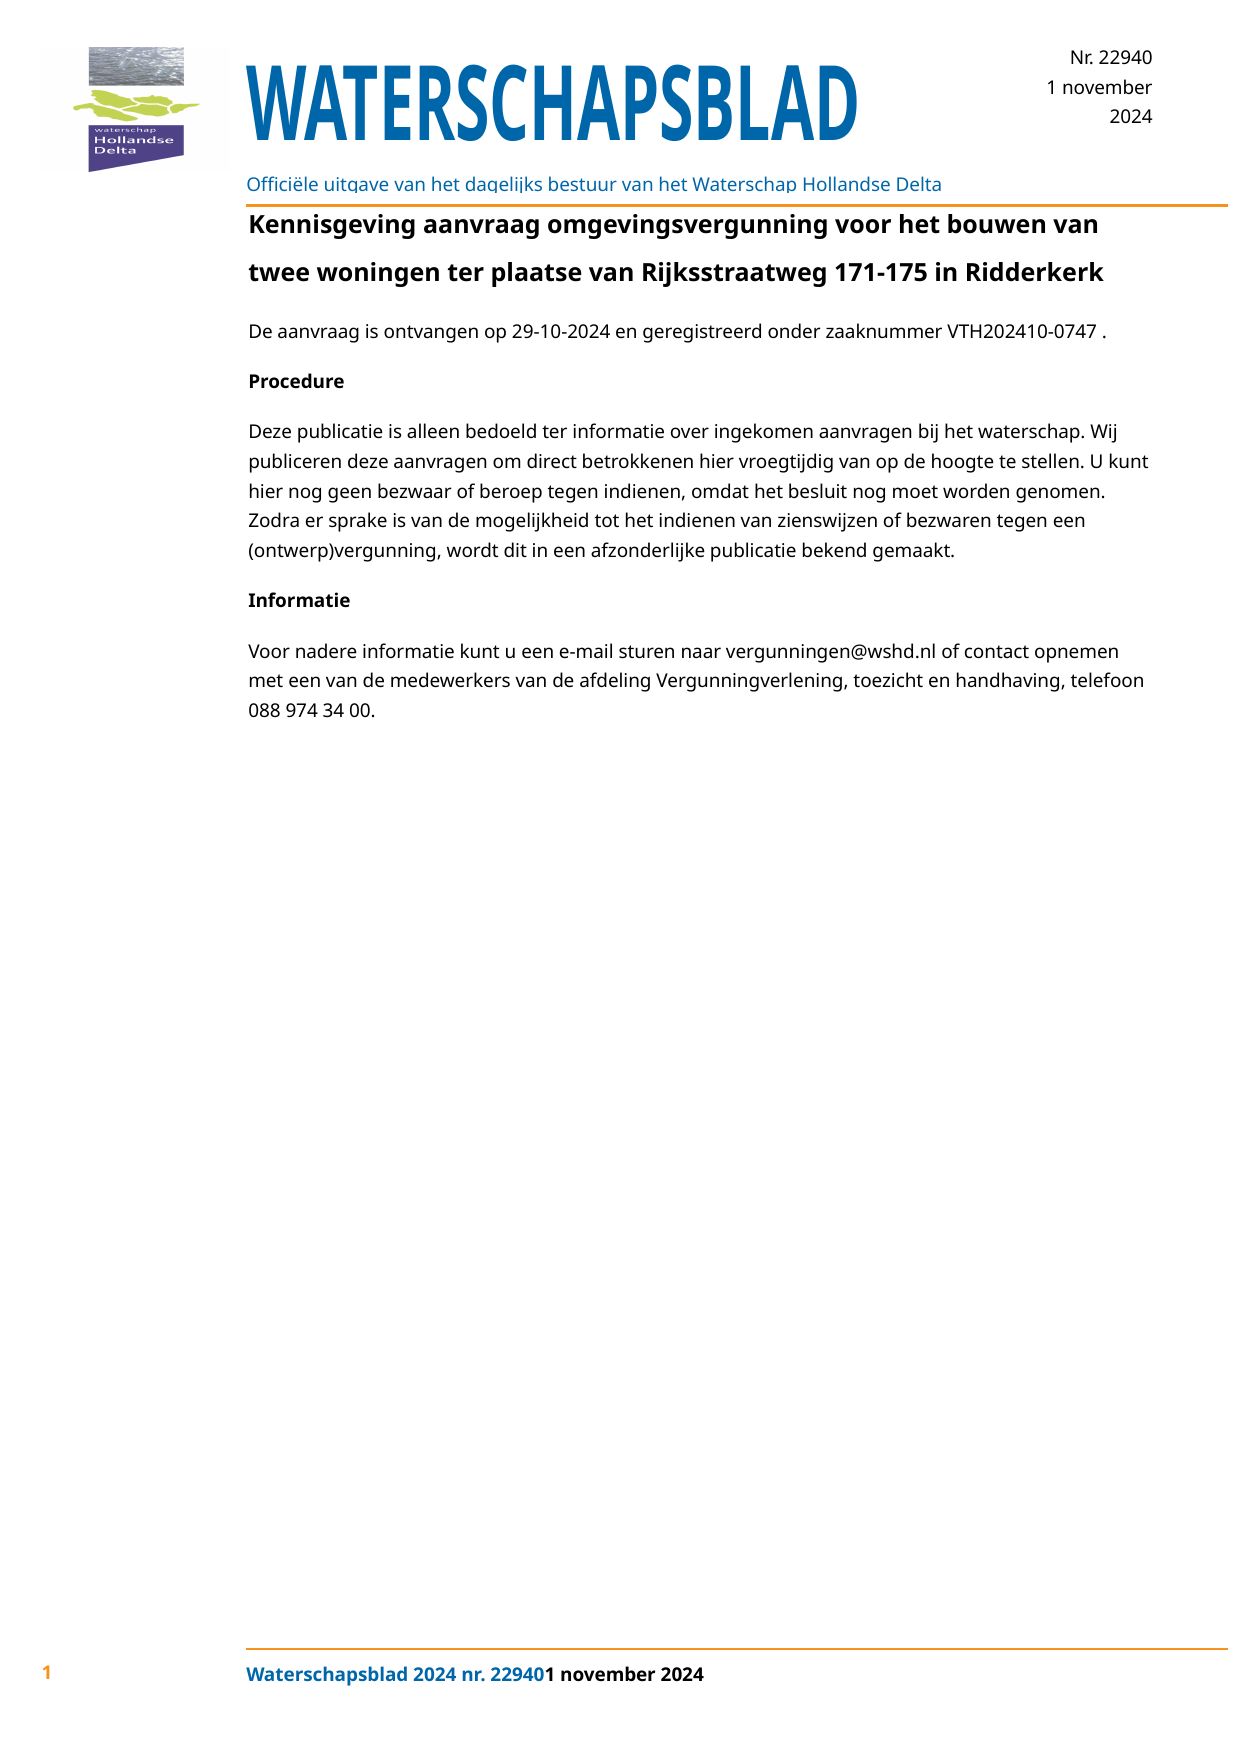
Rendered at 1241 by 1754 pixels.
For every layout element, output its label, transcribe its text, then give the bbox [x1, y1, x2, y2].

text Procedure [248, 368, 1152, 394]
text Deze publicatie is alleen bedoeld ter informatie over ingekomen aanvragen bij het waterschap. Wij publiceren deze aanvragen om direct betrokkenen hier vroegtijdig van op de hoogte te stellen. U kunt hier nog geen bezwaar of beroep tegen indienen, omdat het besluit nog moet worden genomen. Zodra er sprake is van de mogelijkheid tot het indienen van zienswijzen of bezwaren tegen een (ontwerp)vergunning, wordt dit in een afzonderlijke publicatie bekend gemaakt. [248, 419, 1152, 563]
text Voor nadere informatie kunt u een e-mail sturen naar vergunningen@wshd.nl of contact opnemen met een van de medewerkers van de afdeling Vergunningverlening, toezicht en handhaving, telefoon 088 974 34 00. [248, 638, 1152, 723]
text Kennisgeving aanvraag omgevingsvergunning voor het bouwen van twee woningen ter plaatse van Rijksstraatweg 171-175 in Ridderkerk [248, 207, 1152, 288]
text Informatie [248, 587, 1152, 613]
picture [41, 47, 231, 172]
text De aanvraag is ontvangen op 29-10-2024 en geregistreerd onder zaaknummer VTH202410-0747 . [248, 318, 1152, 344]
